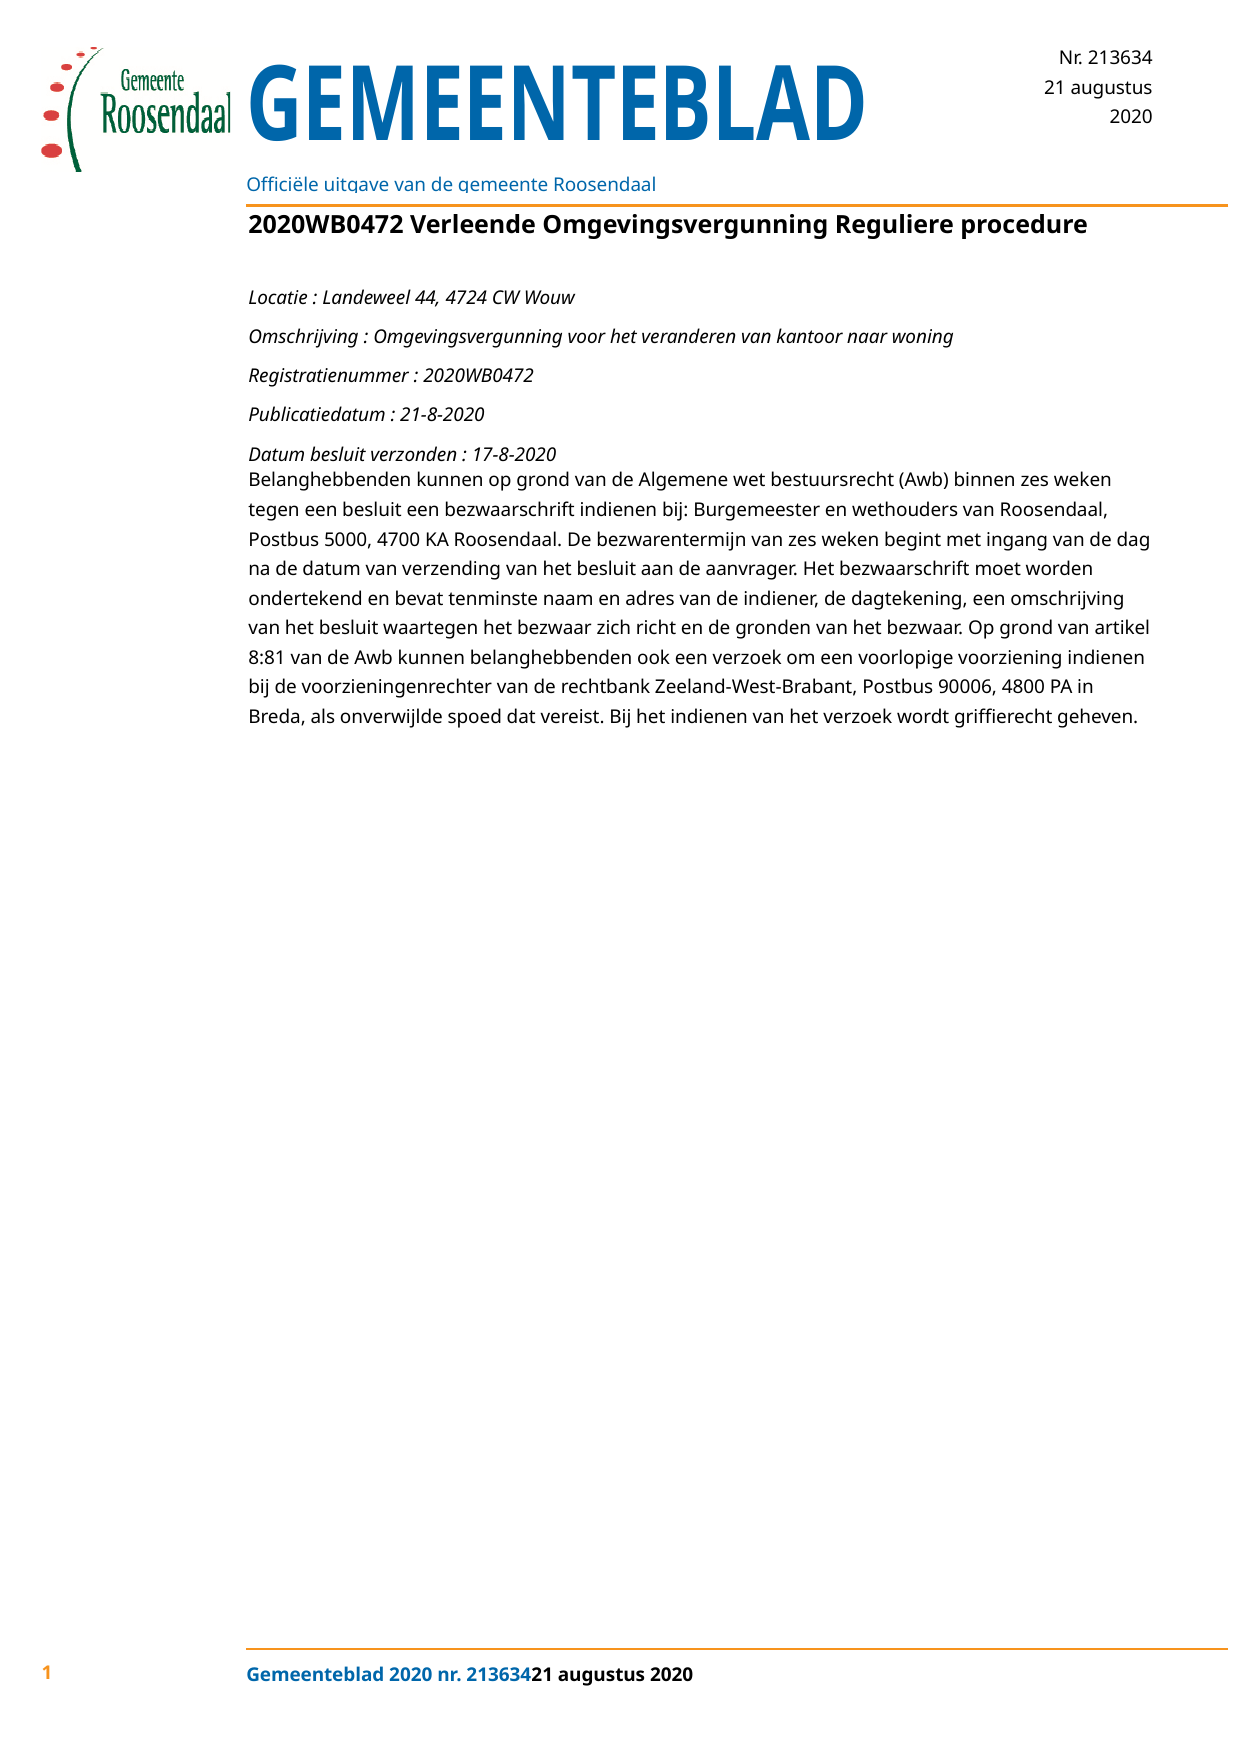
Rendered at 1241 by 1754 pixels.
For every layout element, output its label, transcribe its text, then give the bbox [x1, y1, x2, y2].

text Belanghebbenden kunnen op grond van de Algemene wet bestuursrecht (Awb) binnen zes weken tegen een besluit een bezwaarschrift indienen bij: Burgemeester en wethouders van Roosendaal, Postbus 5000, 4700 KA Roosendaal. De bezwarentermijn van zes weken begint met ingang van de dag na de datum van verzending van het besluit aan de aanvrager. Het bezwaarschrift moet worden ondertekend en bevat tenminste naam en adres van de indiener, de dagtekening, een omschrijving van het besluit waartegen het bezwaar zich richt en de gronden van het bezwaar. Op grond van artikel 8:81 van de Awb kunnen belanghebbenden ook een verzoek om een voorlopige voorziening indienen bij de voorzieningenrechter van de rechtbank Zeeland-West-Brabant, Postbus 90006, 4800 PA in Breda, als onverwijlde spoed dat vereist. Bij het indienen van het verzoek wordt griffierecht geheven. [248, 467, 1152, 729]
text 2020WB0472 Verleende Omgevingsvergunning Reguliere procedure [248, 207, 1152, 241]
text Locatie : Landeweel 44, 4724 CW Wouw [248, 284, 1152, 309]
text Publicatiedatum : 21-8-2020 [248, 402, 1152, 427]
text Datum besluit verzonden : 17-8-2020 [248, 441, 1152, 467]
text Omschrijving : Omgevingsvergunning voor het veranderen van kantoor naar woning [248, 323, 1152, 349]
text Registratienummer : 2020WB0472 [248, 362, 1152, 388]
picture [41, 47, 231, 172]
